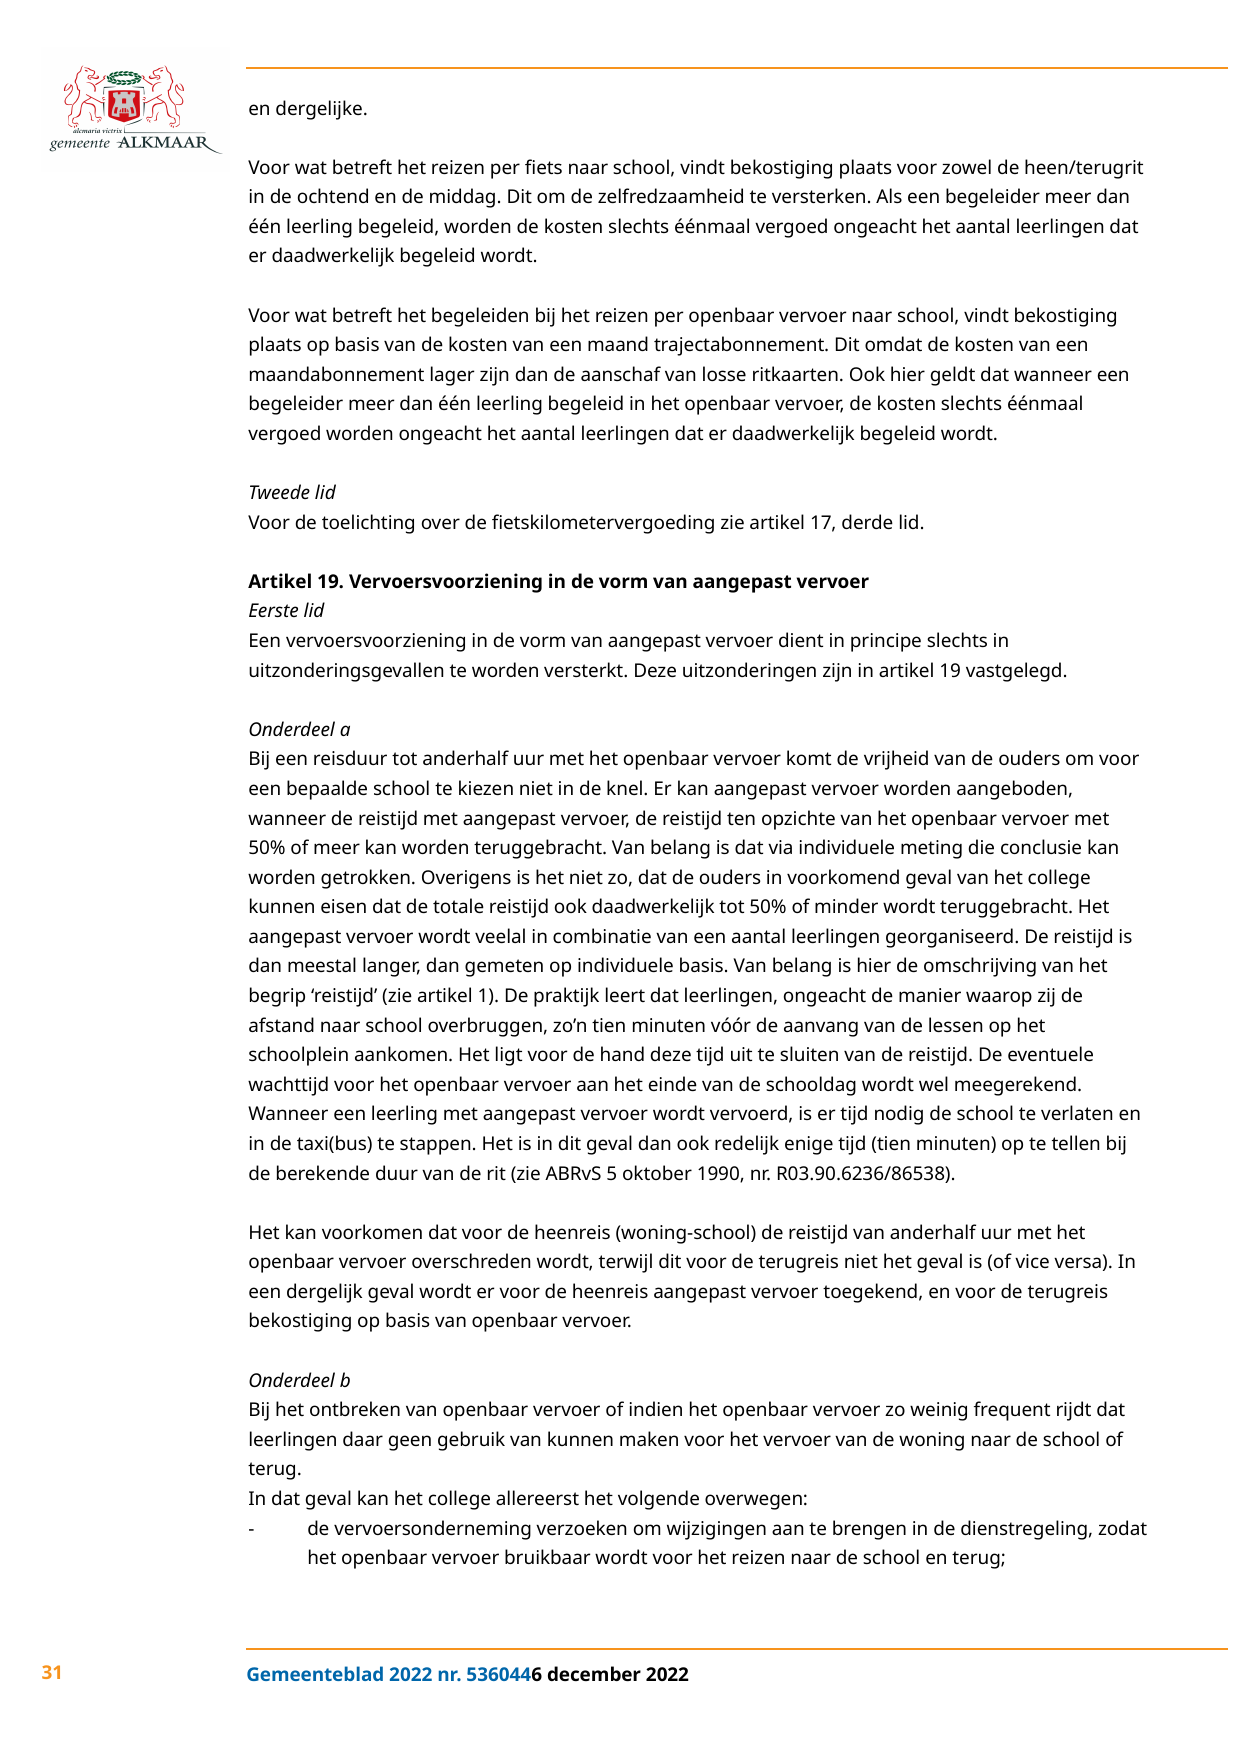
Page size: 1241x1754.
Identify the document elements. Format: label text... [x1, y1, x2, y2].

picture [41, 47, 231, 172]
text Artikel 19. Vervoersvoorziening in de vorm van aangepast vervoer [248, 568, 1152, 594]
text Voor wat betreft het reizen per fiets naar school, vindt bekostiging plaats voor zowel de heen/terugrit in de ochtend en de middag. Dit om de zelfredzaamheid te versterken. Als een begeleider meer dan één leerling begeleid, worden de kosten slechts éénmaal vergoed ongeacht het aantal leerlingen dat er daadwerkelijk begeleid wordt. [248, 154, 1152, 268]
text Tweede lid [248, 479, 1152, 505]
text en dergelijke. [248, 95, 1152, 121]
text Voor wat betreft het begeleiden bij het reizen per openbaar vervoer naar school, vindt bekostiging plaats op basis van de kosten van een maand trajectabonnement. Dit omdat de kosten van een maandabonnement lager zijn dan de aanschaf van losse ritkaarten. Ook hier geldt dat wanneer een begeleider meer dan één leerling begeleid in het openbaar vervoer, de kosten slechts éénmaal vergoed worden ongeacht het aantal leerlingen dat er daadwerkelijk begeleid wordt. [248, 302, 1152, 446]
text Een vervoersvoorziening in de vorm van aangepast vervoer dient in principe slechts in uitzonderingsgevallen te worden versterkt. Deze uitzonderingen zijn in artikel 19 vastgelegd. [248, 627, 1152, 683]
text Het kan voorkomen dat voor de heenreis (woning-school) de reistijd van anderhalf uur met het openbaar vervoer overschreden wordt, terwijl dit voor de terugreis niet het geval is (of vice versa). In een dergelijk geval wordt er voor de heenreis aangepast vervoer toegekend, en voor de terugreis bekostiging op basis van openbaar vervoer. [248, 1219, 1152, 1333]
text Onderdeel a [248, 716, 1152, 742]
text Voor de toelichting over de fietskilometervergoeding zie artikel 17, derde lid. [248, 509, 1152, 535]
list de vervoersonderneming verzoeken om wijzigingen aan te brengen in de dienstregeling, zodat het openbaar vervoer bruikbaar wordt voor het reizen naar de school en terug; [248, 1515, 1152, 1570]
text Onderdeel b [248, 1367, 1152, 1393]
text In dat geval kan het college allereerst het volgende overwegen: [248, 1485, 1152, 1511]
text Bij een reisduur tot anderhalf uur met het openbaar vervoer komt de vrijheid van de ouders om voor een bepaalde school te kiezen niet in de knel. Er kan aangepast vervoer worden aangeboden, wanneer de reistijd met aangepast vervoer, de reistijd ten opzichte van het openbaar vervoer met 50% of meer kan worden teruggebracht. Van belang is dat via individuele meting die conclusie kan worden getrokken. Overigens is het niet zo, dat de ouders in voorkomend geval van het college kunnen eisen dat de totale reistijd ook daadwerkelijk tot 50% of minder wordt teruggebracht. Het aangepast vervoer wordt veelal in combinatie van een aantal leerlingen georganiseerd. De reistijd is dan meestal langer, dan gemeten op individuele basis. Van belang is hier de omschrijving van het begrip ‘reistijd’ (zie artikel 1). De praktijk leert dat leerlingen, ongeacht de manier waarop zij de afstand naar school overbruggen, zo’n tien minuten vóór de aanvang van de lessen op het schoolplein aankomen. Het ligt voor de hand deze tijd uit te sluiten van de reistijd. De eventuele wachttijd voor het openbaar vervoer aan het einde van de schooldag wordt wel meegerekend. Wanneer een leerling met aangepast vervoer wordt vervoerd, is er tijd nodig de school te verlaten en in de taxi(bus) te stappen. Het is in dit geval dan ook redelijk enige tijd (tien minuten) op te tellen bij de berekende duur van de rit (zie ABRvS 5 oktober 1990, nr. R03.90.6236/86538). [248, 746, 1152, 1186]
text Bij het ontbreken van openbaar vervoer of indien het openbaar vervoer zo weinig frequent rijdt dat leerlingen daar geen gebruik van kunnen maken voor het vervoer van de woning naar de school of terug. [248, 1396, 1152, 1481]
text Eerste lid [248, 598, 1152, 623]
